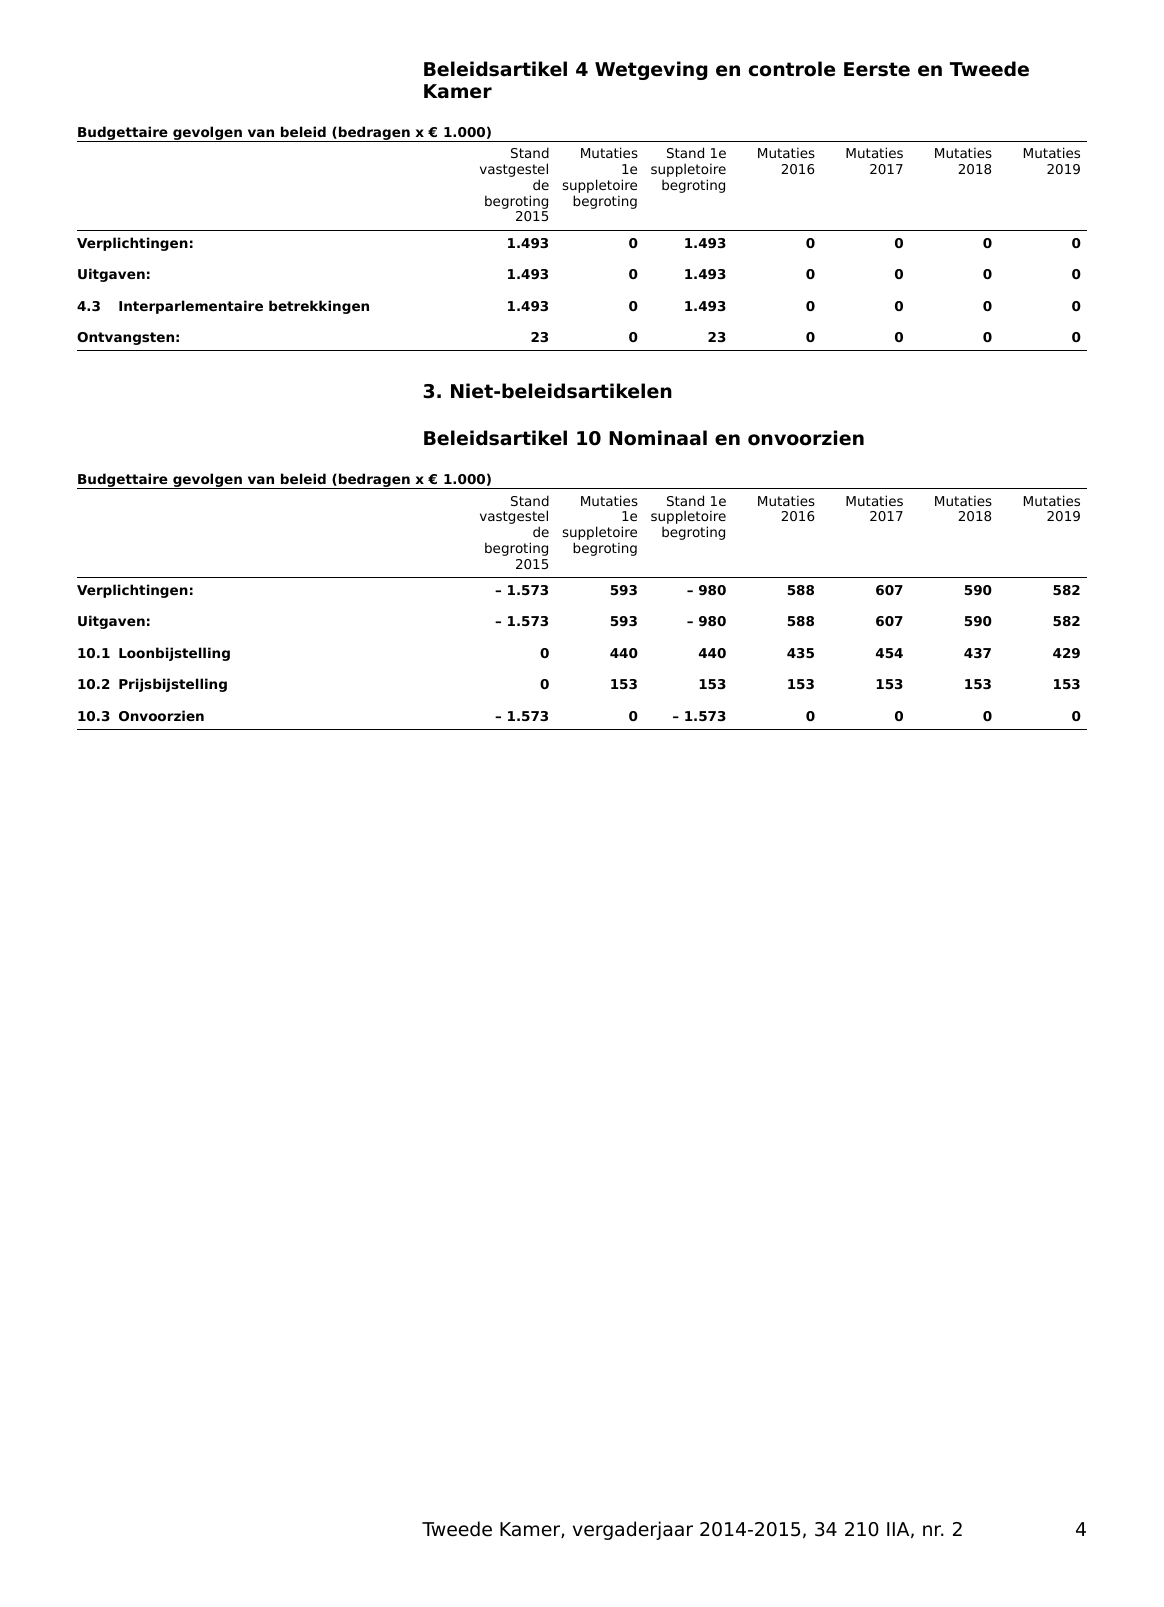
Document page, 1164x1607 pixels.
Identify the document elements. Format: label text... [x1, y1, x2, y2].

table_cell Stand vastgestelde begroting 2015 [466, 142, 555, 230]
table_cell 0 [466, 646, 555, 661]
table_cell Mutaties 1e suppletoire begroting [555, 489, 644, 577]
table_cell [466, 693, 555, 708]
table_cell Mutaties 2019 [998, 489, 1087, 577]
table_cell [998, 598, 1087, 614]
table_cell [77, 630, 112, 646]
table_cell 10.3 [77, 709, 112, 729]
table_cell 0 [555, 231, 644, 251]
table_cell 0 [732, 267, 821, 283]
table_cell [998, 661, 1087, 677]
table_cell – 1.573 [466, 578, 555, 598]
table_cell 588 [732, 578, 821, 598]
table_cell [909, 314, 998, 330]
table_cell [77, 661, 112, 677]
table_cell [466, 251, 555, 267]
table_cell [555, 693, 644, 708]
table_cell Mutaties 2019 [998, 142, 1087, 230]
table_cell 1.493 [466, 267, 555, 283]
table_cell [112, 693, 466, 708]
table_cell [466, 630, 555, 646]
table_cell Mutaties 1e suppletoire begroting [555, 142, 644, 230]
table_cell 0 [909, 330, 998, 350]
table_cell 454 [821, 646, 909, 661]
table_cell [555, 283, 644, 298]
table_cell Mutaties 2017 [821, 142, 909, 230]
table_cell [821, 598, 909, 614]
table_cell [821, 314, 909, 330]
table_cell – 1.573 [466, 709, 555, 729]
table_cell 0 [821, 231, 909, 251]
table_cell 0 [821, 709, 909, 729]
table_cell [77, 314, 112, 330]
table_cell 0 [555, 330, 644, 350]
table_cell [909, 661, 998, 677]
table_cell 1.493 [466, 231, 555, 251]
table_cell [555, 251, 644, 267]
table_cell [732, 630, 821, 646]
table_cell 429 [998, 646, 1087, 661]
table_cell [821, 251, 909, 267]
table_cell [821, 283, 909, 298]
table_cell [644, 283, 732, 298]
table_cell [998, 251, 1087, 267]
table_cell Verplichtingen: [77, 578, 466, 598]
table_cell Mutaties 2018 [909, 489, 998, 577]
table_cell 0 [732, 330, 821, 350]
table_cell [732, 251, 821, 267]
table_cell 440 [555, 646, 644, 661]
table_cell 1.493 [644, 267, 732, 283]
table_cell [77, 283, 112, 298]
table_cell 0 [555, 709, 644, 729]
table_cell [644, 693, 732, 708]
table_cell 0 [555, 267, 644, 283]
table_cell [821, 661, 909, 677]
table_cell [909, 251, 998, 267]
table_cell 153 [821, 677, 909, 693]
table_cell 4.3 [77, 298, 112, 314]
table_cell [77, 489, 112, 577]
table_cell 0 [909, 231, 998, 251]
table_cell Ontvangsten: [77, 330, 466, 350]
table_cell 1.493 [644, 298, 732, 314]
table_cell 153 [909, 677, 998, 693]
table_cell [112, 142, 466, 230]
table_cell 1.493 [466, 298, 555, 314]
table_cell 590 [909, 614, 998, 630]
table_cell [998, 630, 1087, 646]
table_cell 1.493 [644, 231, 732, 251]
table_cell [821, 693, 909, 708]
table_cell Onvoorzien [112, 709, 466, 729]
table_cell 0 [732, 298, 821, 314]
table_cell [112, 630, 466, 646]
table_cell 0 [732, 231, 821, 251]
table_cell 0 [998, 298, 1087, 314]
table_cell 607 [821, 614, 909, 630]
table_cell [112, 598, 466, 614]
table_cell Mutaties 2018 [909, 142, 998, 230]
table_cell [732, 314, 821, 330]
table_cell 0 [821, 330, 909, 350]
table_cell 0 [821, 298, 909, 314]
table_cell Prijsbijstelling [112, 677, 466, 693]
subtitle Beleidsartikel 4 Wetgeving en controle Eerste en Tweede Kamer [422, 59, 1087, 103]
table_cell 590 [909, 578, 998, 598]
table_cell 435 [732, 646, 821, 661]
table_cell [77, 598, 112, 614]
subtitle 3. Niet-beleidsartikelen [422, 381, 1087, 403]
table_cell [998, 693, 1087, 708]
table_cell 0 [998, 267, 1087, 283]
table_cell Interparlementaire betrekkingen [112, 298, 466, 314]
table_cell [644, 598, 732, 614]
table_cell [732, 598, 821, 614]
table_cell [644, 251, 732, 267]
table_cell [909, 693, 998, 708]
table_cell [909, 598, 998, 614]
table_cell [466, 314, 555, 330]
table_cell 153 [998, 677, 1087, 693]
table_cell Uitgaven: [77, 267, 466, 283]
table_cell 153 [732, 677, 821, 693]
table_cell 437 [909, 646, 998, 661]
table_cell [732, 693, 821, 708]
table_cell 0 [998, 709, 1087, 729]
table_cell Verplichtingen: [77, 231, 466, 251]
table_cell 10.1 [77, 646, 112, 661]
table_cell – 980 [644, 614, 732, 630]
table_cell [466, 661, 555, 677]
subtitle Beleidsartikel 10 Nominaal en onvoorzien [422, 428, 1087, 450]
table_cell [555, 598, 644, 614]
table_header Budgettaire gevolgen van beleid (bedragen x € 1.000) [77, 472, 1087, 488]
table_cell 593 [555, 614, 644, 630]
table_cell [112, 489, 466, 577]
table_cell Stand 1e suppletoire begroting [644, 142, 732, 230]
table_cell 0 [732, 709, 821, 729]
table_cell Mutaties 2017 [821, 489, 909, 577]
table_cell [77, 251, 112, 267]
table_cell [112, 661, 466, 677]
table_cell 153 [555, 677, 644, 693]
table_cell Uitgaven: [77, 614, 466, 630]
table_cell [998, 314, 1087, 330]
table_cell 582 [998, 614, 1087, 630]
table_cell Stand vastgestelde begroting 2015 [466, 489, 555, 577]
table_cell 23 [466, 330, 555, 350]
table_cell 440 [644, 646, 732, 661]
table_cell [77, 142, 112, 230]
table_cell 0 [998, 231, 1087, 251]
table_cell 0 [909, 709, 998, 729]
table_cell [466, 598, 555, 614]
table_cell – 1.573 [466, 614, 555, 630]
table_cell Stand 1e suppletoire begroting [644, 489, 732, 577]
table_cell 153 [644, 677, 732, 693]
table_cell [555, 630, 644, 646]
table_cell Loonbijstelling [112, 646, 466, 661]
table_cell – 980 [644, 578, 732, 598]
table_cell 582 [998, 578, 1087, 598]
table_cell [909, 630, 998, 646]
table_cell [466, 283, 555, 298]
table_cell 10.2 [77, 677, 112, 693]
table_cell 0 [466, 677, 555, 693]
table_cell [909, 283, 998, 298]
table_cell [112, 314, 466, 330]
table_cell 0 [909, 298, 998, 314]
table_cell [732, 283, 821, 298]
table_cell 0 [555, 298, 644, 314]
table_cell Mutaties 2016 [732, 142, 821, 230]
table_cell – 1.573 [644, 709, 732, 729]
table_cell [644, 661, 732, 677]
table_cell Mutaties 2016 [732, 489, 821, 577]
table_cell 0 [821, 267, 909, 283]
table_header Budgettaire gevolgen van beleid (bedragen x € 1.000) [77, 125, 1087, 141]
table_cell 0 [909, 267, 998, 283]
table_cell 593 [555, 578, 644, 598]
table_cell [821, 630, 909, 646]
table_cell [644, 314, 732, 330]
table_cell 23 [644, 330, 732, 350]
table_cell 607 [821, 578, 909, 598]
table_cell 588 [732, 614, 821, 630]
table_cell [112, 251, 466, 267]
table_cell [77, 693, 112, 708]
table_cell [644, 630, 732, 646]
table_cell [555, 314, 644, 330]
table_cell [998, 283, 1087, 298]
table_cell 0 [998, 330, 1087, 350]
table_cell [732, 661, 821, 677]
table_cell [112, 283, 466, 298]
table_cell [555, 661, 644, 677]
